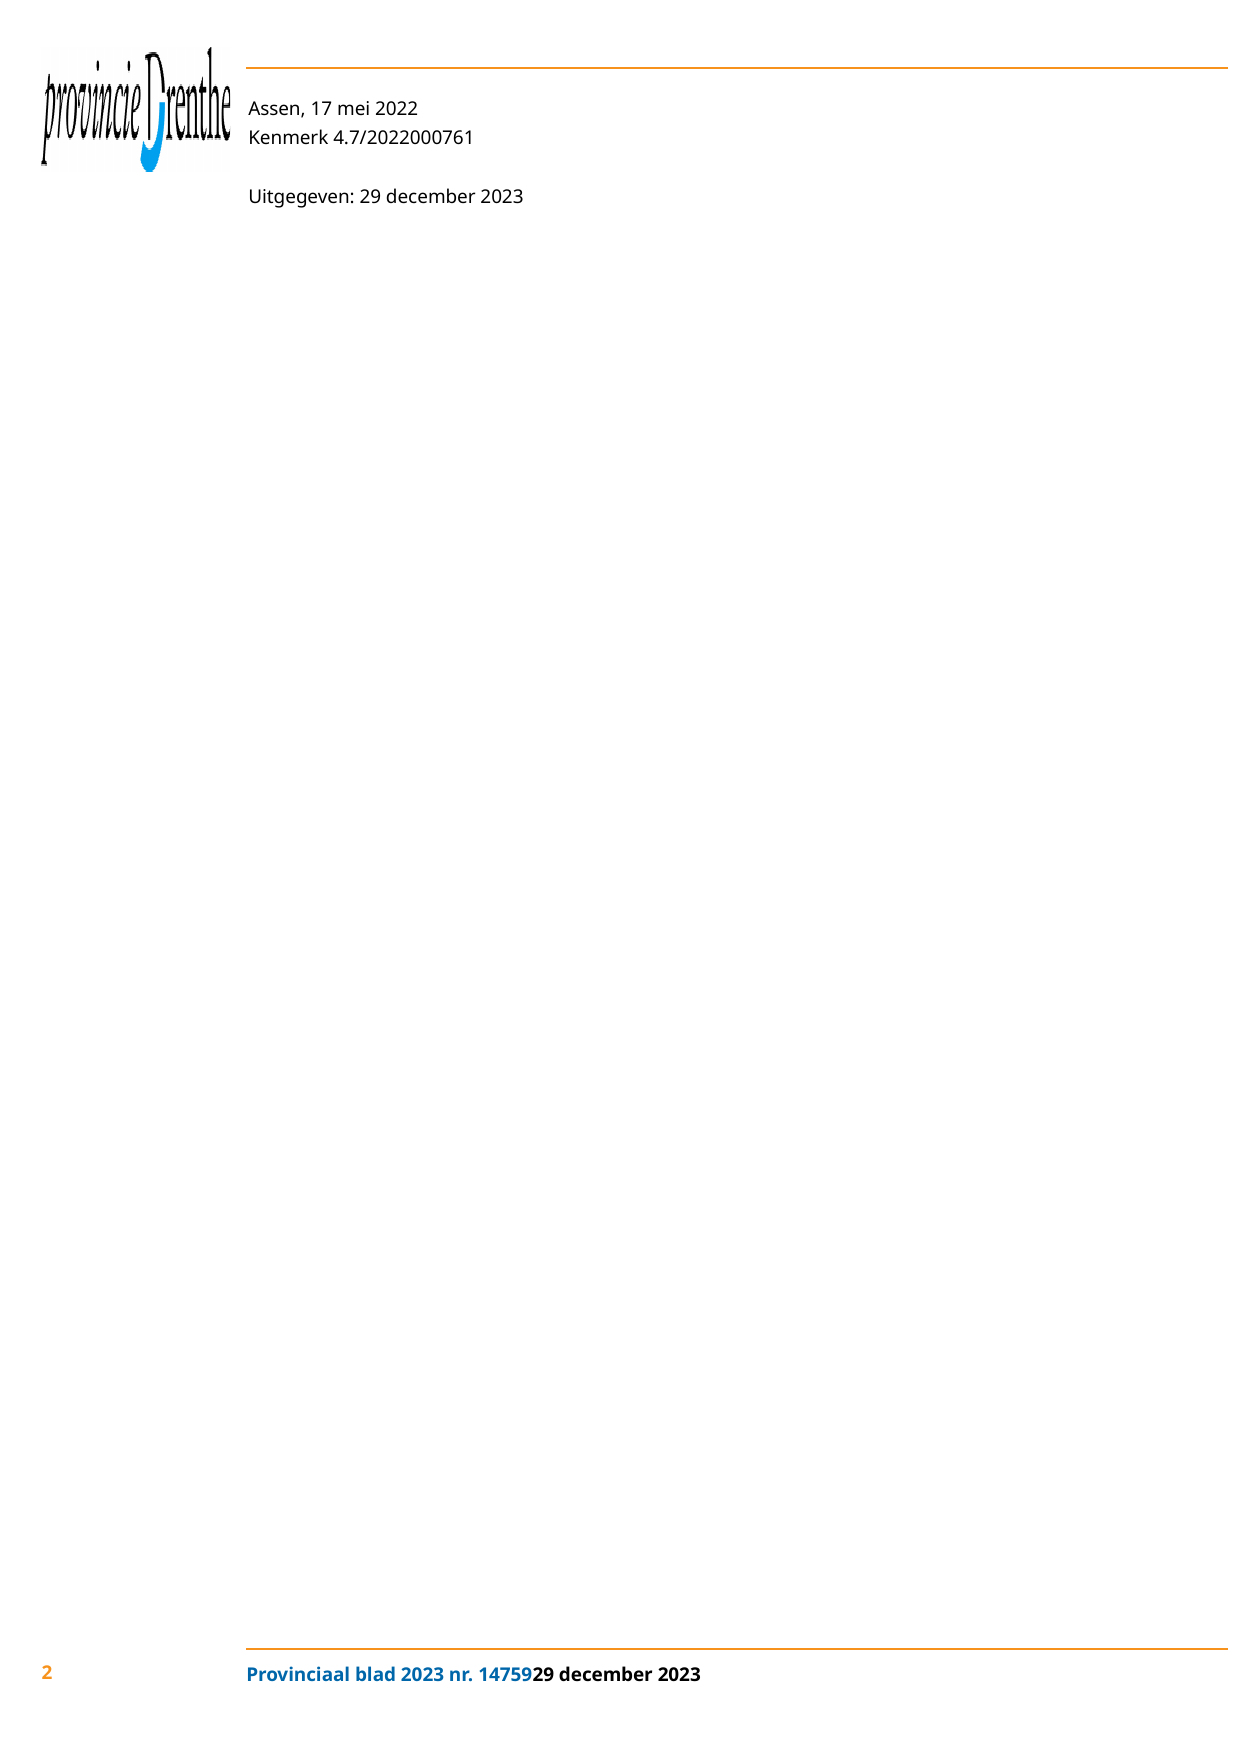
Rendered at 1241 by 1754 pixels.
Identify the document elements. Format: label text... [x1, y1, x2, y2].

text Kenmerk 4.7/2022000761 [248, 124, 1152, 150]
picture [41, 47, 231, 172]
text Assen, 17 mei 2022 [248, 95, 1152, 121]
text Uitgegeven: 29 december 2023 [248, 183, 1152, 209]
